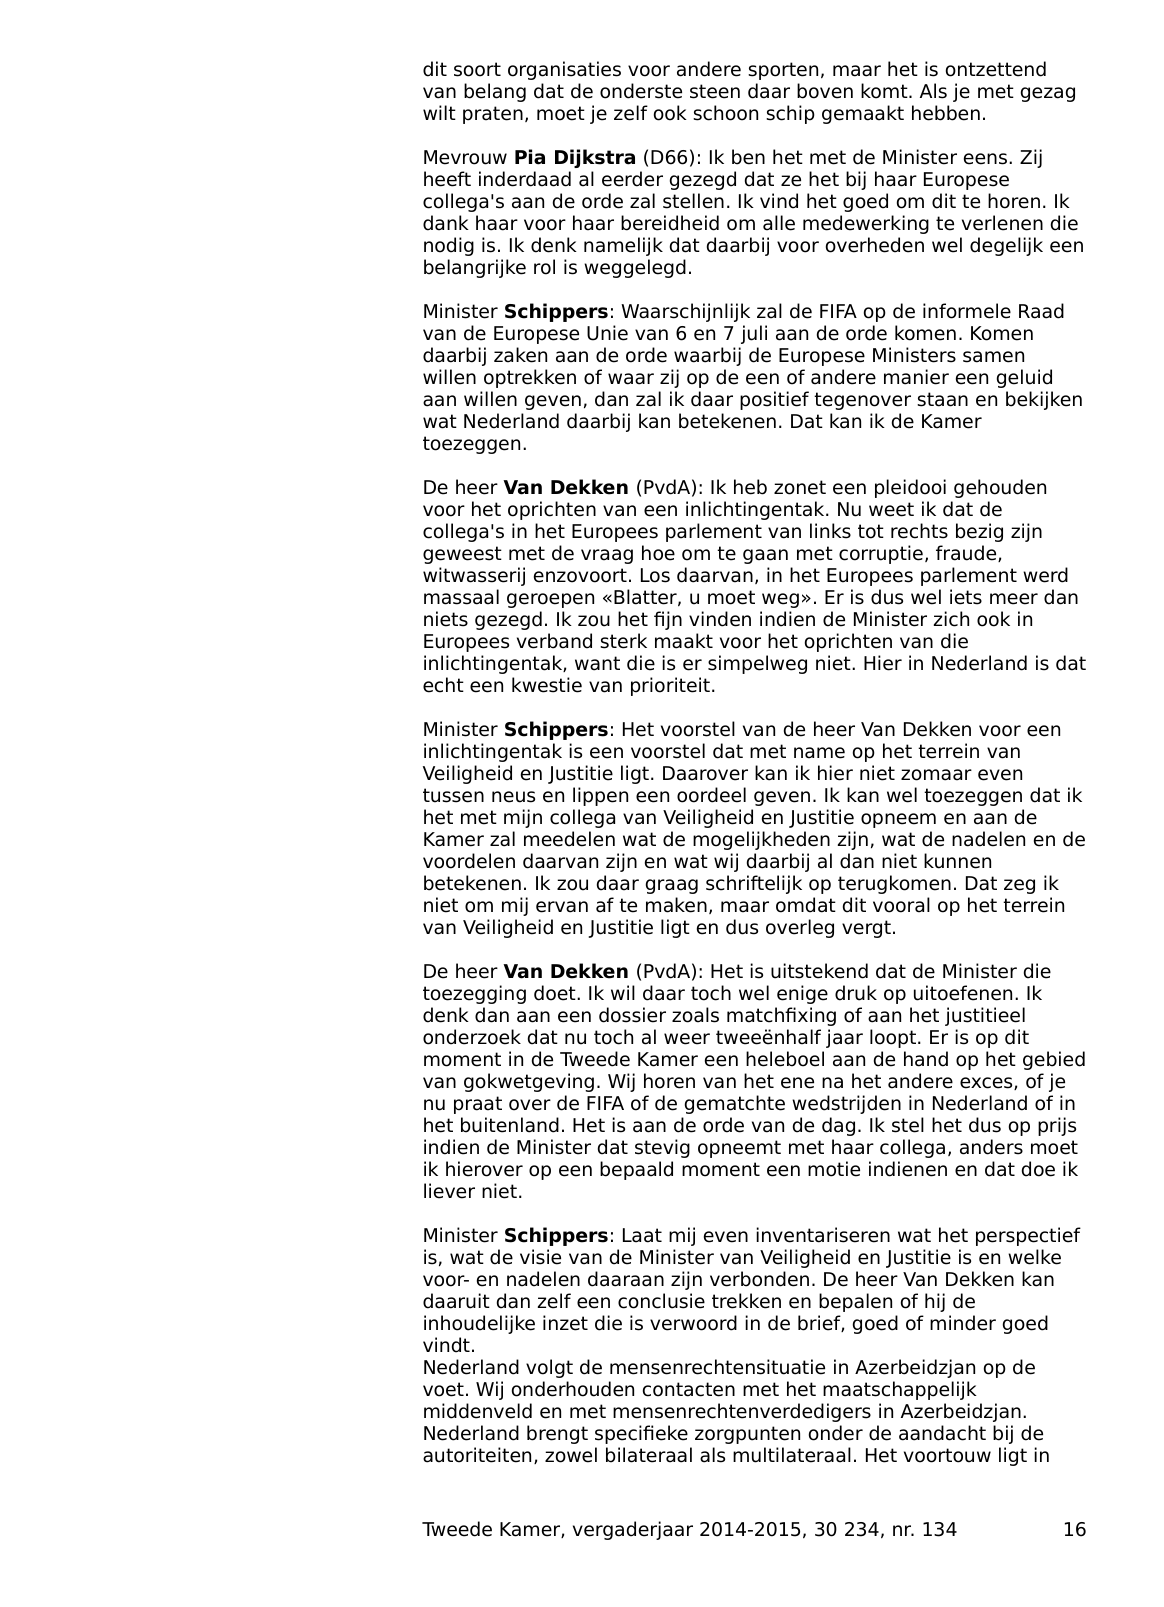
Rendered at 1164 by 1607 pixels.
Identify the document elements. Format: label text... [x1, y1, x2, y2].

text De heer Van Dekken (PvdA): Het is uitstekend dat de Minister die toezegging doet. Ik wil daar toch wel enige druk op uitoefenen. Ik denk dan aan een dossier zoals matchfixing of aan het justitieel onderzoek dat nu toch al weer tweeënhalf jaar loopt. Er is op dit moment in de Tweede Kamer een heleboel aan de hand op het gebied van gokwetgeving. Wij horen van het ene na het andere exces, of je nu praat over de FIFA of de gematchte wedstrijden in Nederland of in het buitenland. Het is aan de orde van de dag. Ik stel het dus op prijs indien de Minister dat stevig opneemt met haar collega, anders moet ik hierover op een bepaald moment een motie indienen en dat doe ik liever niet. [422, 961, 1087, 1203]
text dit soort organisaties voor andere sporten, maar het is ontzettend van belang dat de onderste steen daar boven komt. Als je met gezag wilt praten, moet je zelf ook schoon schip gemaakt hebben. [422, 59, 1087, 125]
text Minister Schippers: Waarschijnlijk zal de FIFA op de informele Raad van de Europese Unie van 6 en 7 juli aan de orde komen. Komen daarbij zaken aan de orde waarbij de Europese Ministers samen willen optrekken of waar zij op de een of andere manier een geluid aan willen geven, dan zal ik daar positief tegenover staan en bekijken wat Nederland daarbij kan betekenen. Dat kan ik de Kamer toezeggen. [422, 301, 1087, 455]
text De heer Van Dekken (PvdA): Ik heb zonet een pleidooi gehouden voor het oprichten van een inlichtingentak. Nu weet ik dat de collega's in het Europees parlement van links tot rechts bezig zijn geweest met de vraag hoe om te gaan met corruptie, fraude, witwasserij enzovoort. Los daarvan, in het Europees parlement werd massaal geroepen «Blatter, u moet weg». Er is dus wel iets meer dan niets gezegd. Ik zou het fijn vinden indien de Minister zich ook in Europees verband sterk maakt voor het oprichten van die inlichtingentak, want die is er simpelweg niet. Hier in Nederland is dat echt een kwestie van prioriteit. [422, 477, 1087, 697]
text Nederland volgt de mensenrechtensituatie in Azerbeidzjan op de voet. Wij onderhouden contacten met het maatschappelijk middenveld en met mensenrechtenverdedigers in Azerbeidzjan. Nederland brengt specifieke zorgpunten onder de aandacht bij de autoriteiten, zowel bilateraal als multilateraal. Het voortouw ligt in [422, 1357, 1087, 1467]
text Mevrouw Pia Dijkstra (D66): Ik ben het met de Minister eens. Zij heeft inderdaad al eerder gezegd dat ze het bij haar Europese collega's aan de orde zal stellen. Ik vind het goed om dit te horen. Ik dank haar voor haar bereidheid om alle medewerking te verlenen die nodig is. Ik denk namelijk dat daarbij voor overheden wel degelijk een belangrijke rol is weggelegd. [422, 147, 1087, 279]
text Minister Schippers: Het voorstel van de heer Van Dekken voor een inlichtingentak is een voorstel dat met name op het terrein van Veiligheid en Justitie ligt. Daarover kan ik hier niet zomaar even tussen neus en lippen een oordeel geven. Ik kan wel toezeggen dat ik het met mijn collega van Veiligheid en Justitie opneem en aan de Kamer zal meedelen wat de mogelijkheden zijn, wat de nadelen en de voordelen daarvan zijn en wat wij daarbij al dan niet kunnen betekenen. Ik zou daar graag schriftelijk op terugkomen. Dat zeg ik niet om mij ervan af te maken, maar omdat dit vooral op het terrein van Veiligheid en Justitie ligt en dus overleg vergt. [422, 719, 1087, 939]
text Minister Schippers: Laat mij even inventariseren wat het perspectief is, wat de visie van de Minister van Veiligheid en Justitie is en welke voor- en nadelen daaraan zijn verbonden. De heer Van Dekken kan daaruit dan zelf een conclusie trekken en bepalen of hij de inhoudelijke inzet die is verwoord in de brief, goed of minder goed vindt. [422, 1225, 1087, 1357]
